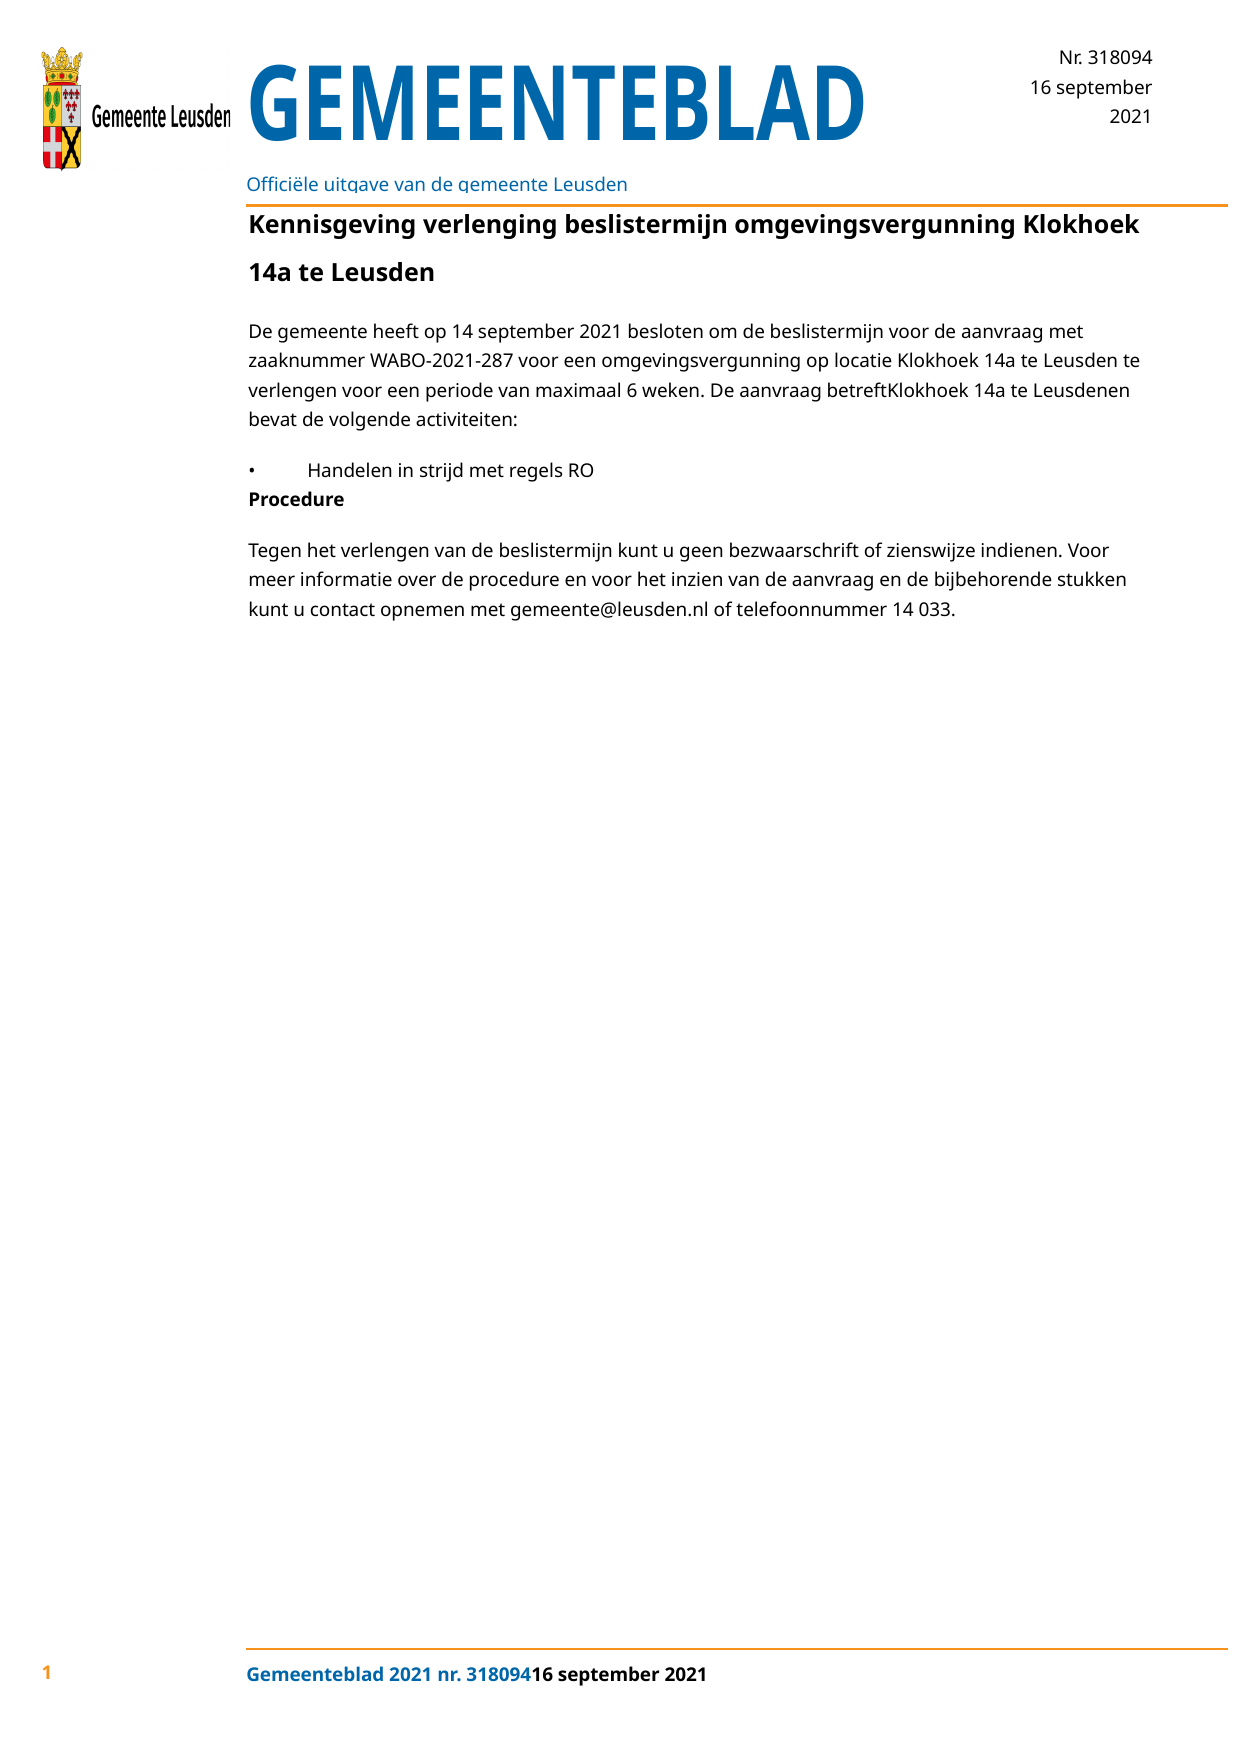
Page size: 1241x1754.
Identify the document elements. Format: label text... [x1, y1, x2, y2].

text Kennisgeving verlenging beslistermijn omgevingsvergunning Klokhoek 14a te Leusden [248, 207, 1152, 288]
picture [41, 47, 231, 172]
text Tegen het verlengen van de beslistermijn kunt u geen bezwaarschrift of zienswijze indienen. Voor meer informatie over de procedure en voor het inzien van de aanvraag en de bijbehorende stukken kunt u contact opnemen met gemeente@leusden.nl of telefoonnummer 14 033. [248, 537, 1152, 622]
list Handelen in strijd met regels RO [248, 457, 1152, 483]
text De gemeente heeft op 14 september 2021 besloten om de beslistermijn voor de aanvraag met zaaknummer WABO-2021-287 voor een omgevingsvergunning op locatie Klokhoek 14a te Leusden te verlengen voor een periode van maximaal 6 weken. De aanvraag betreftKlokhoek 14a te Leusdenen bevat de volgende activiteiten: [248, 318, 1152, 432]
text Procedure [248, 487, 1152, 512]
